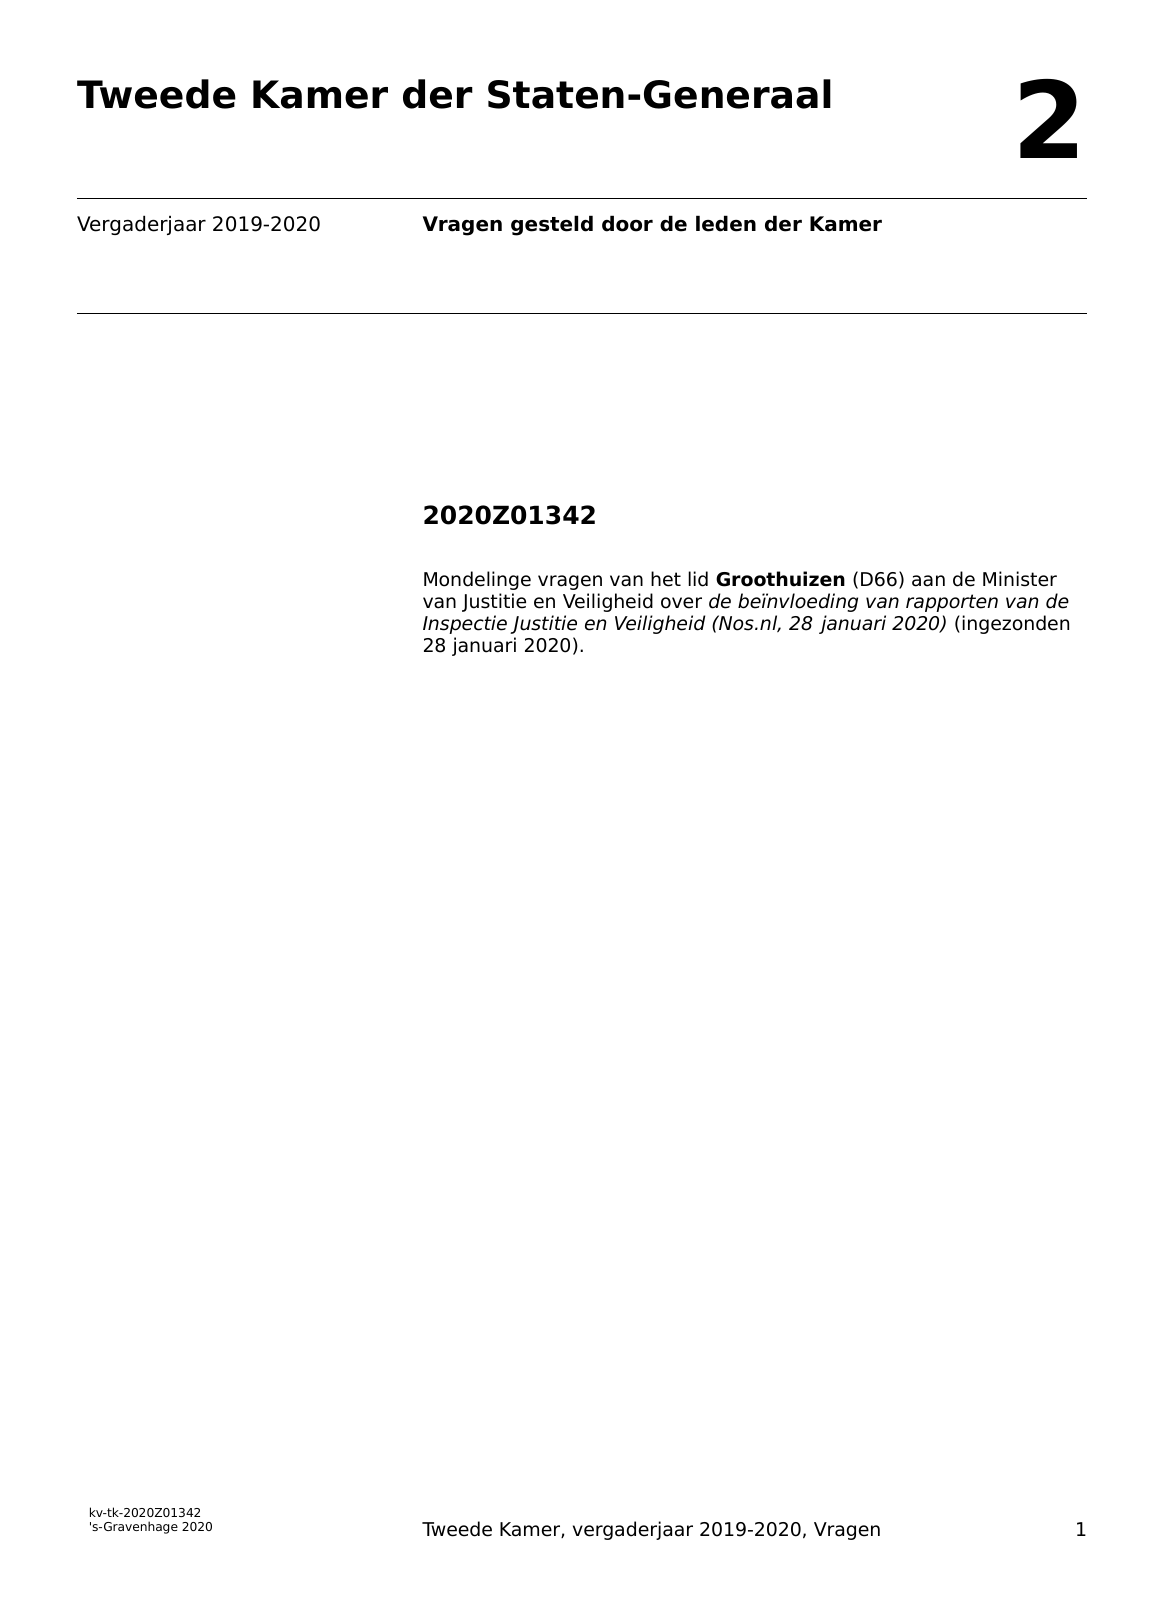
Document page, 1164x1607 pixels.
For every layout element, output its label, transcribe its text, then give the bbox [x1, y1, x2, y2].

table_header Tweede Kamer der Staten-Generaal [77, 59, 886, 198]
table_header 2 [886, 59, 1087, 198]
text Mondelinge vragen van het lid Groothuizen (D66) aan de Minister van Justitie en Veiligheid over de beïnvloeding van rapporten van de Inspectie Justitie en Veiligheid (Nos.nl, 28 januari 2020) (ingezonden 28 januari 2020). [422, 569, 1087, 657]
text 2020Z01342 [422, 501, 1087, 531]
text 's-Gravenhage 2020 [88, 1520, 323, 1534]
table_cell Vragen gesteld door de leden der Kamer [422, 199, 1087, 313]
table_cell Vergaderjaar 2019-2020 [77, 199, 422, 313]
text kv-tk-2020Z01342 [88, 1506, 323, 1520]
